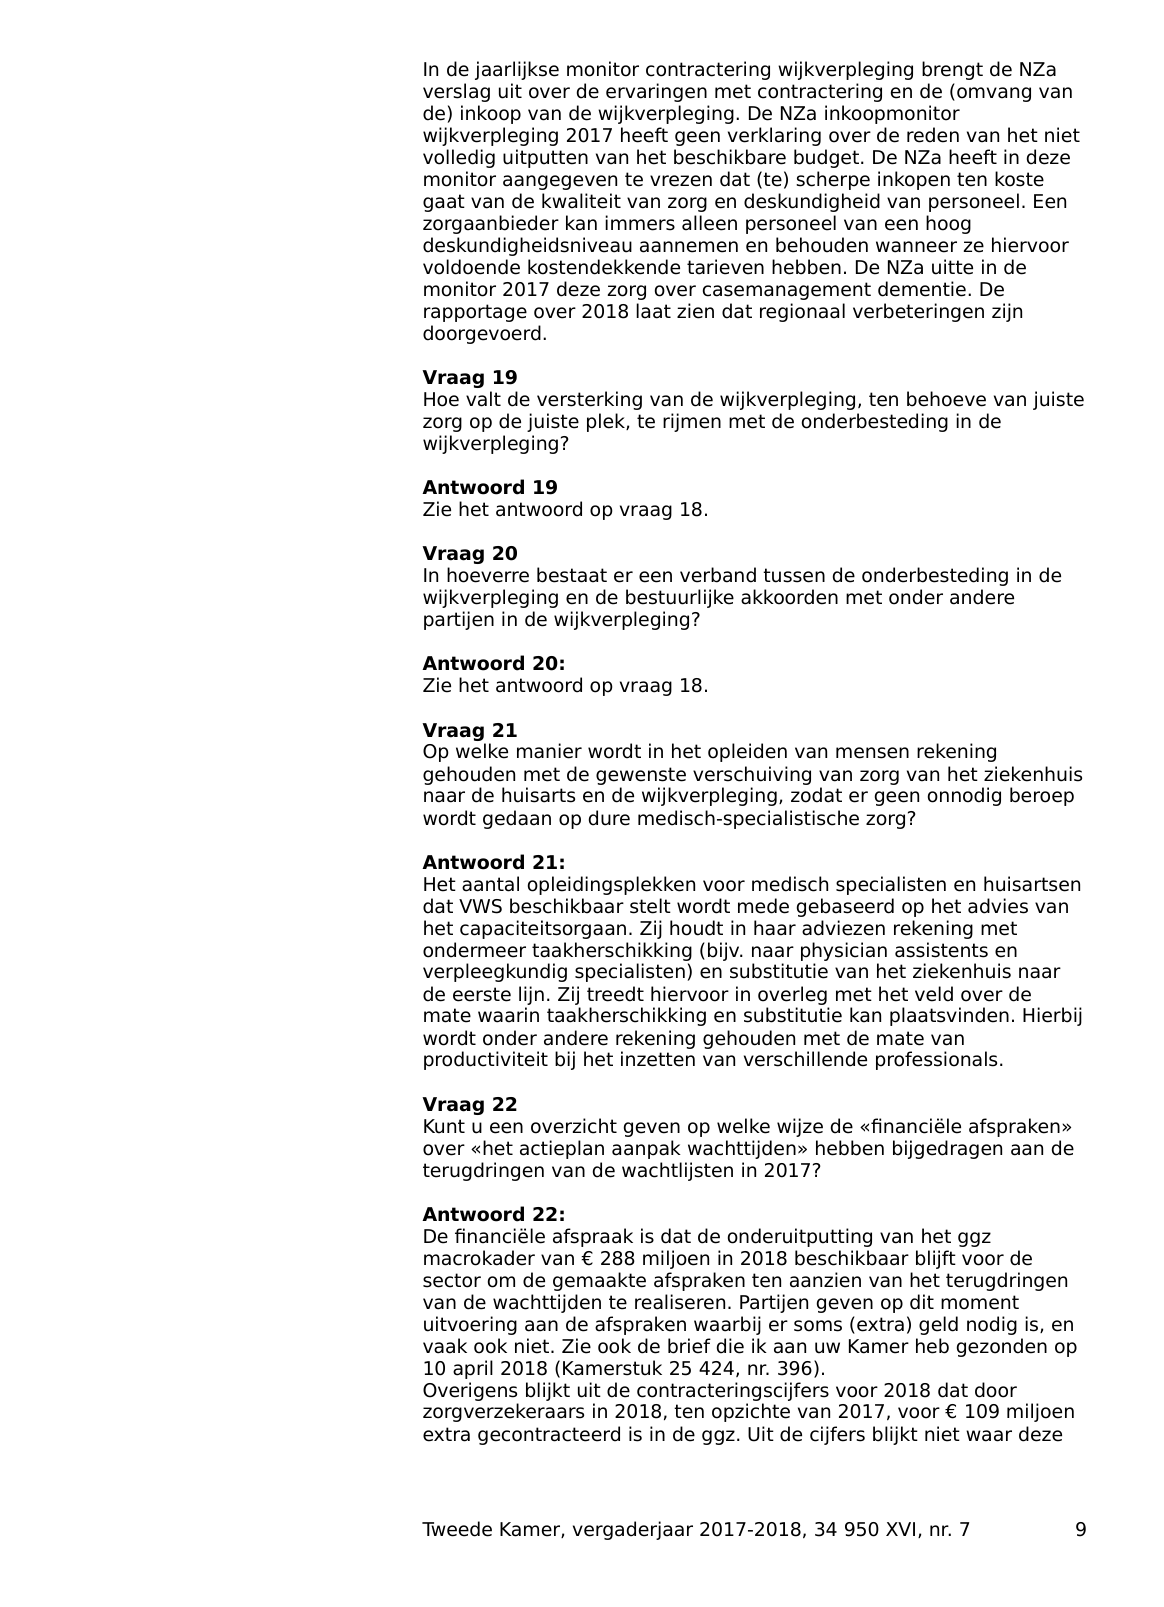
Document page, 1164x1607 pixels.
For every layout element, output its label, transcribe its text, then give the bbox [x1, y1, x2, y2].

text Antwoord 22: [422, 1204, 1087, 1226]
text Het aantal opleidingsplekken voor medisch specialisten en huisartsen dat VWS beschikbaar stelt wordt mede gebaseerd op het advies van het capaciteitsorgaan. Zij houdt in haar adviezen rekening met ondermeer taakherschikking (bijv. naar physician assistents en verpleegkundig specialisten) en substitutie van het ziekenhuis naar de eerste lijn. Zij treedt hiervoor in overleg met het veld over de mate waarin taakherschikking en substitutie kan plaatsvinden. Hierbij wordt onder andere rekening gehouden met de mate van productiviteit bij het inzetten van verschillende professionals. [422, 873, 1087, 1071]
text Overigens blijkt uit de contracteringscijfers voor 2018 dat door zorgverzekeraars in 2018, ten opzichte van 2017, voor € 109 miljoen extra gecontracteerd is in de ggz. Uit de cijfers blijkt niet waar deze [422, 1379, 1087, 1445]
text Vraag 19 [422, 367, 1087, 389]
text Vraag 20 [422, 543, 1087, 565]
text In hoeverre bestaat er een verband tussen de onderbesteding in de wijkverpleging en de bestuurlijke akkoorden met onder andere partijen in de wijkverpleging? [422, 565, 1087, 631]
text Antwoord 20: [422, 653, 1087, 675]
text Op welke manier wordt in het opleiden van mensen rekening gehouden met de gewenste verschuiving van zorg van het ziekenhuis naar de huisarts en de wijkverpleging, zodat er geen onnodig beroep wordt gedaan op dure medisch-specialistische zorg? [422, 741, 1087, 829]
text Zie het antwoord op vraag 18. [422, 499, 1087, 521]
text Antwoord 19 [422, 477, 1087, 499]
text Zie het antwoord op vraag 18. [422, 675, 1087, 697]
text In de jaarlijkse monitor contractering wijkverpleging brengt de NZa verslag uit over de ervaringen met contractering en de (omvang van de) inkoop van de wijkverpleging. De NZa inkoopmonitor wijkverpleging 2017 heeft geen verklaring over de reden van het niet volledig uitputten van het beschikbare budget. De NZa heeft in deze monitor aangegeven te vrezen dat (te) scherpe inkopen ten koste gaat van de kwaliteit van zorg en deskundigheid van personeel. Een zorgaanbieder kan immers alleen personeel van een hoog deskundigheidsniveau aannemen en behouden wanneer ze hiervoor voldoende kostendekkende tarieven hebben. De NZa uitte in de monitor 2017 deze zorg over casemanagement dementie. De rapportage over 2018 laat zien dat regionaal verbeteringen zijn doorgevoerd. [422, 59, 1087, 345]
text De financiële afspraak is dat de onderuitputting van het ggz macrokader van € 288 miljoen in 2018 beschikbaar blijft voor de sector om de gemaakte afspraken ten aanzien van het terugdringen van de wachttijden te realiseren. Partijen geven op dit moment uitvoering aan de afspraken waarbij er soms (extra) geld nodig is, en vaak ook niet. Zie ook de brief die ik aan uw Kamer heb gezonden op 10 april 2018 (Kamerstuk 25 424, nr. 396). [422, 1226, 1087, 1379]
text Kunt u een overzicht geven op welke wijze de «financiële afspraken» over «het actieplan aanpak wachttijden» hebben bijgedragen aan de terugdringen van de wachtlijsten in 2017? [422, 1116, 1087, 1181]
text Hoe valt de versterking van de wijkverpleging, ten behoeve van juiste zorg op de juiste plek, te rijmen met de onderbesteding in de wijkverpleging? [422, 389, 1087, 455]
text Antwoord 21: [422, 852, 1087, 873]
text Vraag 22 [422, 1093, 1087, 1116]
text Vraag 21 [422, 719, 1087, 741]
